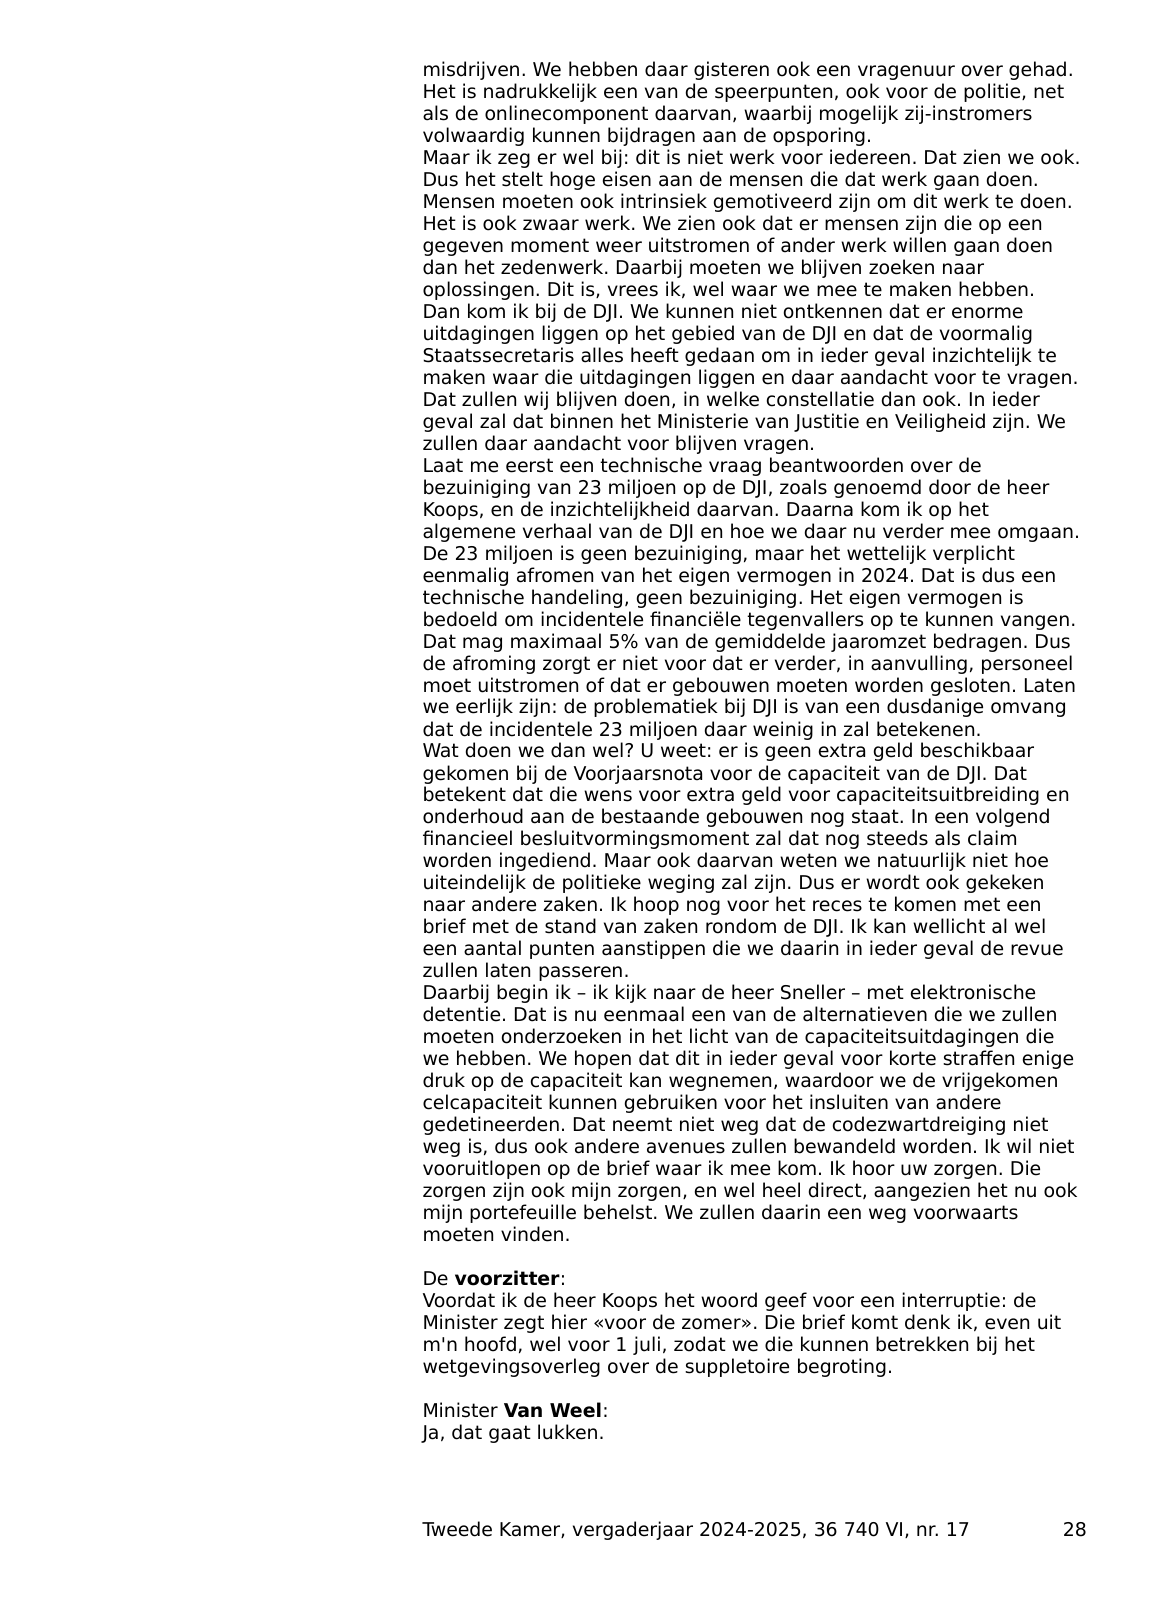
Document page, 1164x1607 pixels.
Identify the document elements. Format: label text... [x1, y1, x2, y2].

text Minister Van Weel: [422, 1400, 1087, 1422]
text Daarbij begin ik – ik kijk naar de heer Sneller – met elektronische detentie. Dat is nu eenmaal een van de alternatieven die we zullen moeten onderzoeken in het licht van de capaciteitsuitdagingen die we hebben. We hopen dat dit in ieder geval voor korte straffen enige druk op de capaciteit kan wegnemen, waardoor we de vrijgekomen celcapaciteit kunnen gebruiken voor het insluiten van andere gedetineerden. Dat neemt niet weg dat de codezwartdreiging niet weg is, dus ook andere avenues zullen bewandeld worden. Ik wil niet vooruitlopen op de brief waar ik mee kom. Ik hoor uw zorgen. Die zorgen zijn ook mijn zorgen, en wel heel direct, aangezien het nu ook mijn portefeuille behelst. We zullen daarin een weg voorwaarts moeten vinden. [422, 982, 1087, 1246]
text Dan kom ik bij de DJI. We kunnen niet ontkennen dat er enorme uitdagingen liggen op het gebied van de DJI en dat de voormalig Staatssecretaris alles heeft gedaan om in ieder geval inzichtelijk te maken waar die uitdagingen liggen en daar aandacht voor te vragen. Dat zullen wij blijven doen, in welke constellatie dan ook. In ieder geval zal dat binnen het Ministerie van Justitie en Veiligheid zijn. We zullen daar aandacht voor blijven vragen. [422, 301, 1087, 455]
text Ja, dat gaat lukken. [422, 1422, 1087, 1444]
text De voorzitter: [422, 1268, 1087, 1290]
text misdrijven. We hebben daar gisteren ook een vragenuur over gehad. Het is nadrukkelijk een van de speerpunten, ook voor de politie, net als de onlinecomponent daarvan, waarbij mogelijk zij-instromers volwaardig kunnen bijdragen aan de opsporing. [422, 59, 1087, 147]
text Wat doen we dan wel? U weet: er is geen extra geld beschikbaar gekomen bij de Voorjaarsnota voor de capaciteit van de DJI. Dat betekent dat die wens voor extra geld voor capaciteitsuitbreiding en onderhoud aan de bestaande gebouwen nog staat. In een volgend financieel besluitvormingsmoment zal dat nog steeds als claim worden ingediend. Maar ook daarvan weten we natuurlijk niet hoe uiteindelijk de politieke weging zal zijn. Dus er wordt ook gekeken naar andere zaken. Ik hoop nog voor het reces te komen met een brief met de stand van zaken rondom de DJI. Ik kan wellicht al wel een aantal punten aanstippen die we daarin in ieder geval de revue zullen laten passeren. [422, 740, 1087, 982]
text Laat me eerst een technische vraag beantwoorden over de bezuiniging van 23 miljoen op de DJI, zoals genoemd door de heer Koops, en de inzichtelijkheid daarvan. Daarna kom ik op het algemene verhaal van de DJI en hoe we daar nu verder mee omgaan. De 23 miljoen is geen bezuiniging, maar het wettelijk verplicht eenmalig afromen van het eigen vermogen in 2024. Dat is dus een technische handeling, geen bezuiniging. Het eigen vermogen is bedoeld om incidentele financiële tegenvallers op te kunnen vangen. Dat mag maximaal 5% van de gemiddelde jaaromzet bedragen. Dus de afroming zorgt er niet voor dat er verder, in aanvulling, personeel moet uitstromen of dat er gebouwen moeten worden gesloten. Laten we eerlijk zijn: de problematiek bij DJI is van een dusdanige omvang dat de incidentele 23 miljoen daar weinig in zal betekenen. [422, 455, 1087, 740]
text Voordat ik de heer Koops het woord geef voor een interruptie: de Minister zegt hier «voor de zomer». Die brief komt denk ik, even uit m'n hoofd, wel voor 1 juli, zodat we die kunnen betrekken bij het wetgevingsoverleg over de suppletoire begroting. [422, 1290, 1087, 1378]
text Maar ik zeg er wel bij: dit is niet werk voor iedereen. Dat zien we ook. Dus het stelt hoge eisen aan de mensen die dat werk gaan doen. Mensen moeten ook intrinsiek gemotiveerd zijn om dit werk te doen. Het is ook zwaar werk. We zien ook dat er mensen zijn die op een gegeven moment weer uitstromen of ander werk willen gaan doen dan het zedenwerk. Daarbij moeten we blijven zoeken naar oplossingen. Dit is, vrees ik, wel waar we mee te maken hebben. [422, 147, 1087, 301]
